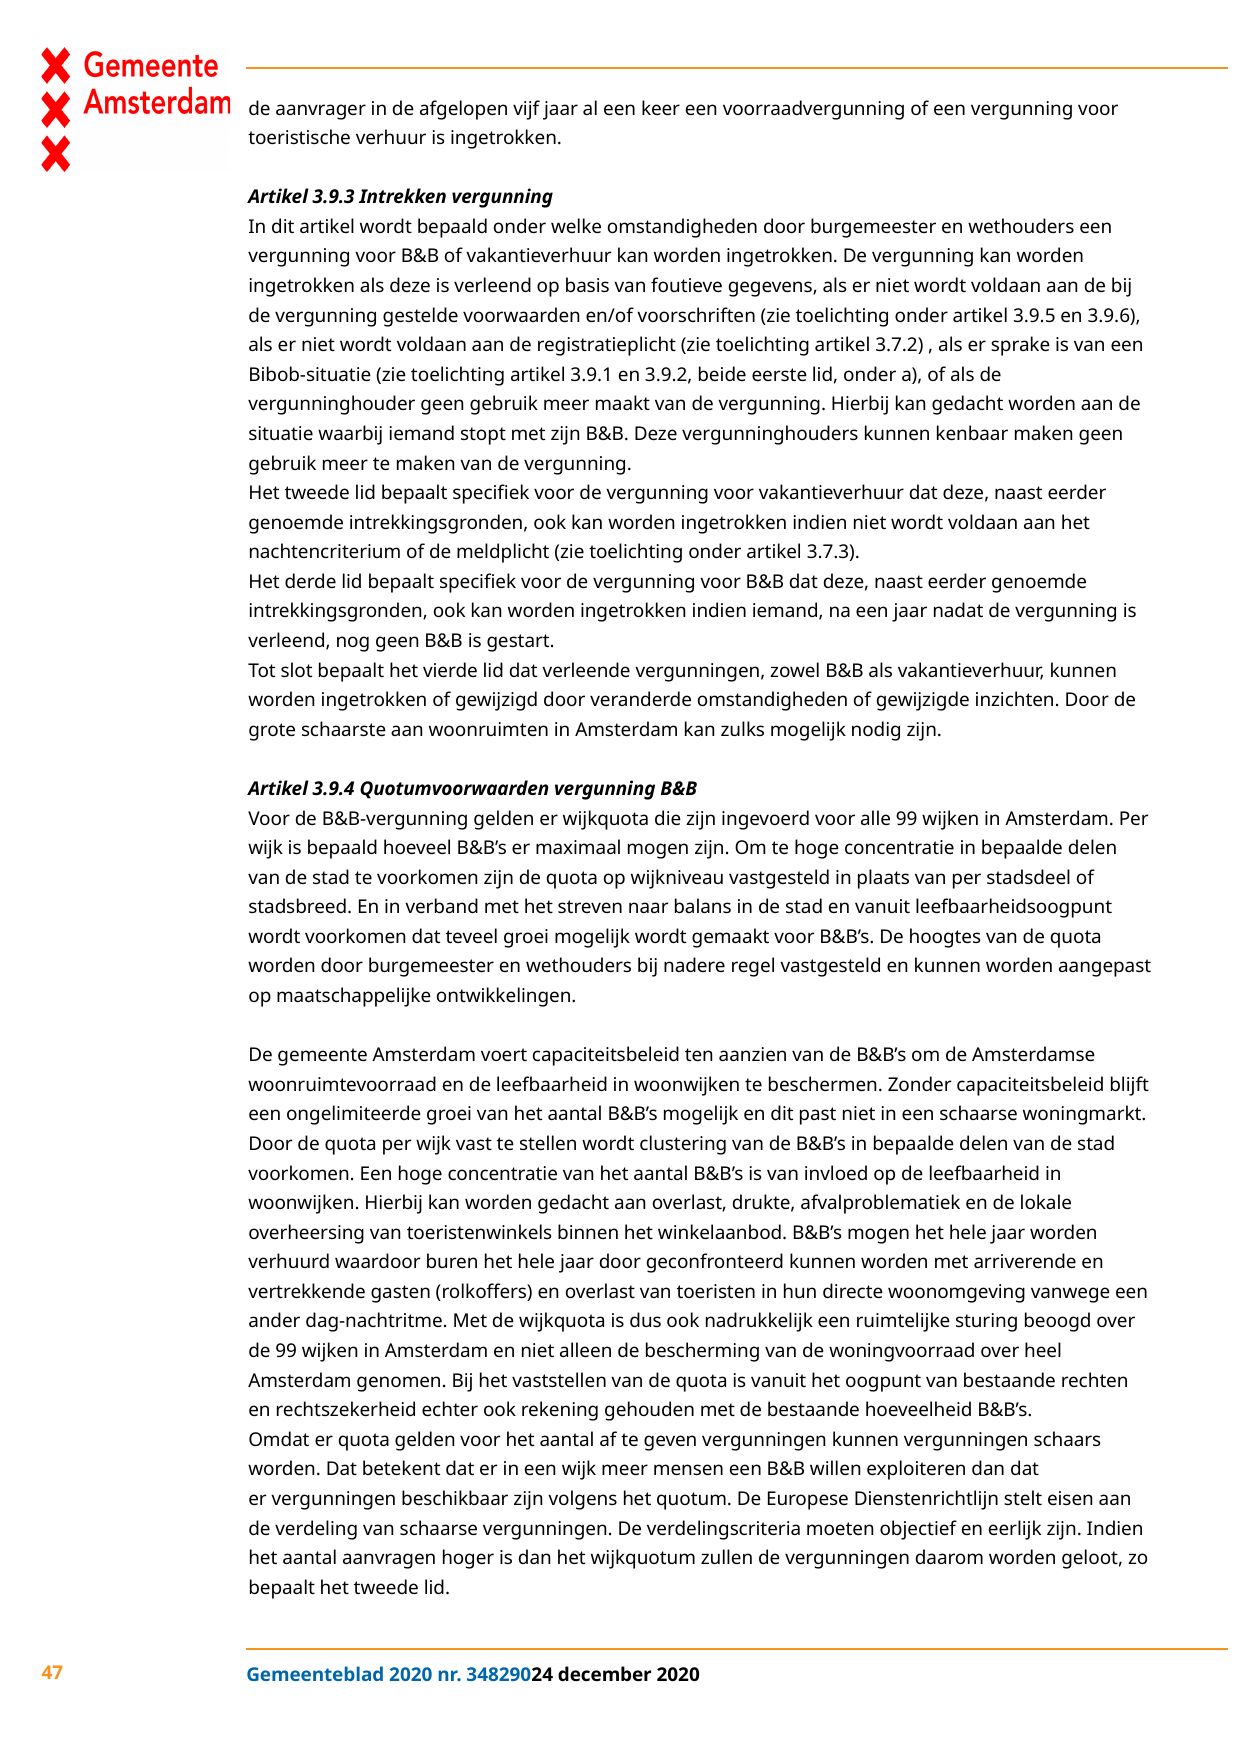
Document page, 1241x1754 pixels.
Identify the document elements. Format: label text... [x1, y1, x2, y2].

text Omdat er quota gelden voor het aantal af te geven vergunningen kunnen vergunningen schaars worden. Dat betekent dat er in een wijk meer mensen een B&B willen exploiteren dan dat [248, 1426, 1152, 1481]
text Tot slot bepaalt het vierde lid dat verleende vergunningen, zowel B&B als vakantieverhuur, kunnen worden ingetrokken of gewijzigd door veranderde omstandigheden of gewijzigde inzichten. Door de grote schaarste aan woonruimten in Amsterdam kan zulks mogelijk nodig zijn. [248, 657, 1152, 742]
text er vergunningen beschikbaar zijn volgens het quotum. De Europese Dienstenrichtlijn stelt eisen aan de verdeling van schaarse vergunningen. De verdelingscriteria moeten objectief en eerlijk zijn. Indien het aantal aanvragen hoger is dan het wijkquotum zullen de vergunningen daarom worden geloot, zo bepaalt het tweede lid. [248, 1485, 1152, 1600]
text Het tweede lid bepaalt specifiek voor de vergunning voor vakantieverhuur dat deze, naast eerder genoemde intrekkingsgronden, ook kan worden ingetrokken indien niet wordt voldaan aan het nachtencriterium of de meldplicht (zie toelichting onder artikel 3.7.3). [248, 479, 1152, 564]
text Artikel 3.9.4 Quotumvoorwaarden vergunning B&B [248, 775, 1152, 801]
text In dit artikel wordt bepaald onder welke omstandigheden door burgemeester en wethouders een vergunning voor B&B of vakantieverhuur kan worden ingetrokken. De vergunning kan worden ingetrokken als deze is verleend op basis van foutieve gegevens, als er niet wordt voldaan aan de bij de vergunning gestelde voorwaarden en/of voorschriften (zie toelichting onder artikel 3.9.5 en 3.9.6), als er niet wordt voldaan aan de registratieplicht (zie toelichting artikel 3.7.2) , als er sprake is van een Bibob-situatie (zie toelichting artikel 3.9.1 en 3.9.2, beide eerste lid, onder a), of als de vergunninghouder geen gebruik meer maakt van de vergunning. Hierbij kan gedacht worden aan de situatie waarbij iemand stopt met zijn B&B. Deze vergunninghouders kunnen kenbaar maken geen gebruik meer te maken van de vergunning. [248, 213, 1152, 476]
text Voor de B&B-vergunning gelden er wijkquota die zijn ingevoerd voor alle 99 wijken in Amsterdam. Per wijk is bepaald hoeveel B&B’s er maximaal mogen zijn. Om te hoge concentratie in bepaalde delen van de stad te voorkomen zijn de quota op wijkniveau vastgesteld in plaats van per stadsdeel of stadsbreed. En in verband met het streven naar balans in de stad en vanuit leefbaarheidsoogpunt wordt voorkomen dat teveel groei mogelijk wordt gemaakt voor B&B’s. De hoogtes van de quota worden door burgemeester en wethouders bij nadere regel vastgesteld en kunnen worden aangepast op maatschappelijke ontwikkelingen. [248, 805, 1152, 1008]
text de aanvrager in de afgelopen vijf jaar al een keer een voorraadvergunning of een vergunning voor toeristische verhuur is ingetrokken. [248, 95, 1152, 150]
text Artikel 3.9.3 Intrekken vergunning [248, 183, 1152, 209]
text Het derde lid bepaalt specifiek voor de vergunning voor B&B dat deze, naast eerder genoemde intrekkingsgronden, ook kan worden ingetrokken indien iemand, na een jaar nadat de vergunning is verleend, nog geen B&B is gestart. [248, 568, 1152, 653]
picture [41, 47, 231, 172]
text De gemeente Amsterdam voert capaciteitsbeleid ten aanzien van de B&B’s om de Amsterdamse woonruimtevoorraad en de leefbaarheid in woonwijken te beschermen. Zonder capaciteitsbeleid blijft een ongelimiteerde groei van het aantal B&B’s mogelijk en dit past niet in een schaarse woningmarkt. Door de quota per wijk vast te stellen wordt clustering van de B&B’s in bepaalde delen van de stad voorkomen. Een hoge concentratie van het aantal B&B’s is van invloed op de leefbaarheid in woonwijken. Hierbij kan worden gedacht aan overlast, drukte, afvalproblematiek en de lokale overheersing van toeristenwinkels binnen het winkelaanbod. B&B’s mogen het hele jaar worden verhuurd waardoor buren het hele jaar door geconfronteerd kunnen worden met arriverende en vertrekkende gasten (rolkoffers) en overlast van toeristen in hun directe woonomgeving vanwege een ander dag-nachtritme. Met de wijkquota is dus ook nadrukkelijk een ruimtelijke sturing beoogd over de 99 wijken in Amsterdam en niet alleen de bescherming van de woningvoorraad over heel Amsterdam genomen. Bij het vaststellen van de quota is vanuit het oogpunt van bestaande rechten en rechtszekerheid echter ook rekening gehouden met de bestaande hoeveelheid B&B’s. [248, 1041, 1152, 1422]
